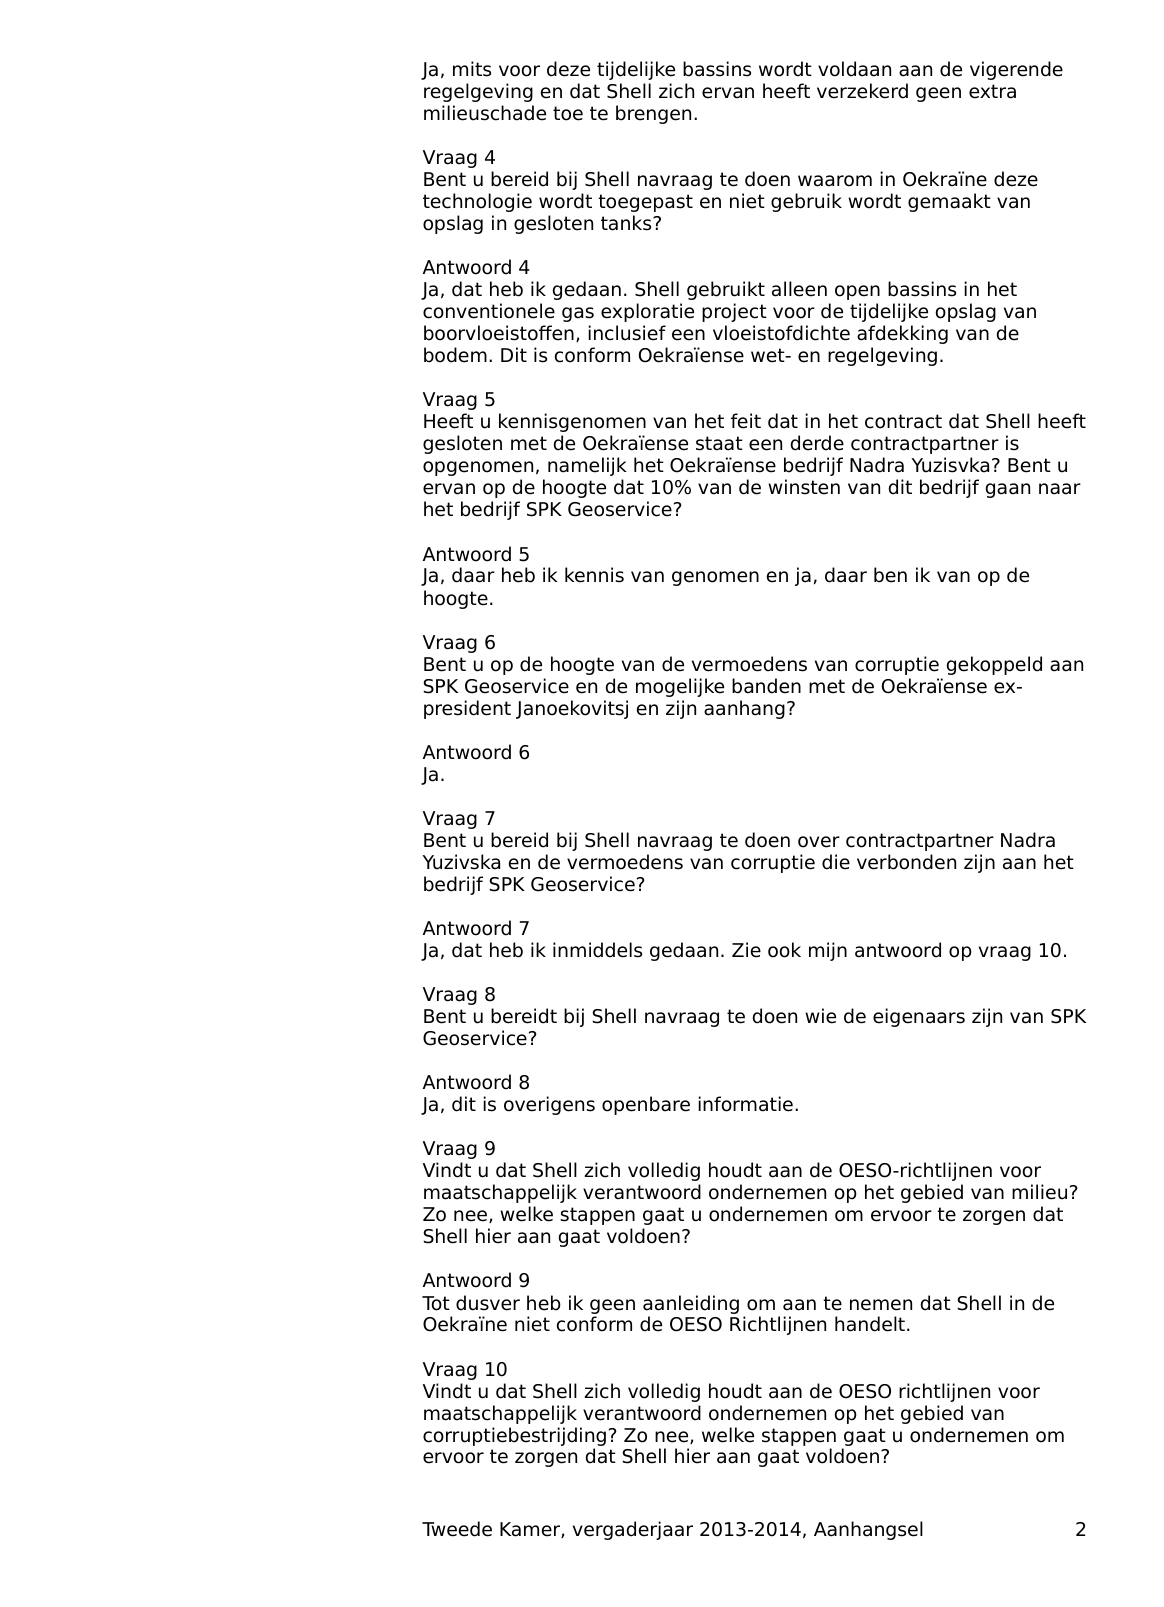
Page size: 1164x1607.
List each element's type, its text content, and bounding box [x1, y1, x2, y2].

text Ja. [422, 764, 1087, 786]
text Vraag 4 [422, 147, 1087, 169]
text Ja, dat heb ik gedaan. Shell gebruikt alleen open bassins in het conventionele gas exploratie project voor de tijdelijke opslag van boorvloeistoffen, inclusief een vloeistofdichte afdekking van de bodem. Dit is conform Oekraïense wet- en regelgeving. [422, 279, 1087, 367]
text Vraag 10 [422, 1358, 1087, 1381]
text Antwoord 6 [422, 742, 1087, 764]
text Antwoord 5 [422, 543, 1087, 565]
text Vraag 6 [422, 632, 1087, 653]
text Antwoord 4 [422, 257, 1087, 279]
text Ja, daar heb ik kennis van genomen en ja, daar ben ik van op de hoogte. [422, 565, 1087, 609]
text Ja, dat heb ik inmiddels gedaan. Zie ook mijn antwoord op vraag 10. [422, 940, 1087, 962]
text Vindt u dat Shell zich volledig houdt aan de OESO-richtlijnen voor maatschappelijk verantwoord ondernemen op het gebied van milieu? Zo nee, welke stappen gaat u ondernemen om ervoor te zorgen dat Shell hier aan gaat voldoen? [422, 1160, 1087, 1248]
text Vindt u dat Shell zich volledig houdt aan de OESO richtlijnen voor maatschappelijk verantwoord ondernemen op het gebied van corruptiebestrijding? Zo nee, welke stappen gaat u ondernemen om ervoor te zorgen dat Shell hier aan gaat voldoen? [422, 1381, 1087, 1468]
text Bent u bereid bij Shell navraag te doen waarom in Oekraïne deze technologie wordt toegepast en niet gebruik wordt gemaakt van opslag in gesloten tanks? [422, 169, 1087, 235]
text Antwoord 8 [422, 1072, 1087, 1094]
text Heeft u kennisgenomen van het feit dat in het contract dat Shell heeft gesloten met de Oekraïense staat een derde contractpartner is opgenomen, namelijk het Oekraïense bedrijf Nadra Yuzisvka? Bent u ervan op de hoogte dat 10% van de winsten van dit bedrijf gaan naar het bedrijf SPK Geoservice? [422, 411, 1087, 521]
text Ja, mits voor deze tijdelijke bassins wordt voldaan aan de vigerende regelgeving en dat Shell zich ervan heeft verzekerd geen extra milieuschade toe te brengen. [422, 59, 1087, 125]
text Vraag 5 [422, 389, 1087, 411]
text Antwoord 7 [422, 918, 1087, 940]
text Bent u bereid bij Shell navraag te doen over contractpartner Nadra Yuzivska en de vermoedens van corruptie die verbonden zijn aan het bedrijf SPK Geoservice? [422, 830, 1087, 896]
text Bent u bereidt bij Shell navraag te doen wie de eigenaars zijn van SPK Geoservice? [422, 1006, 1087, 1050]
text Ja, dit is overigens openbare informatie. [422, 1094, 1087, 1116]
text Vraag 8 [422, 984, 1087, 1006]
text Bent u op de hoogte van de vermoedens van corruptie gekoppeld aan SPK Geoservice en de mogelijke banden met de Oekraïense ex-president Janoekovitsj en zijn aanhang? [422, 653, 1087, 719]
text Antwoord 9 [422, 1270, 1087, 1292]
text Vraag 7 [422, 808, 1087, 830]
text Tot dusver heb ik geen aanleiding om aan te nemen dat Shell in de Oekraïne niet conform de OESO Richtlijnen handelt. [422, 1292, 1087, 1336]
text Vraag 9 [422, 1138, 1087, 1160]
